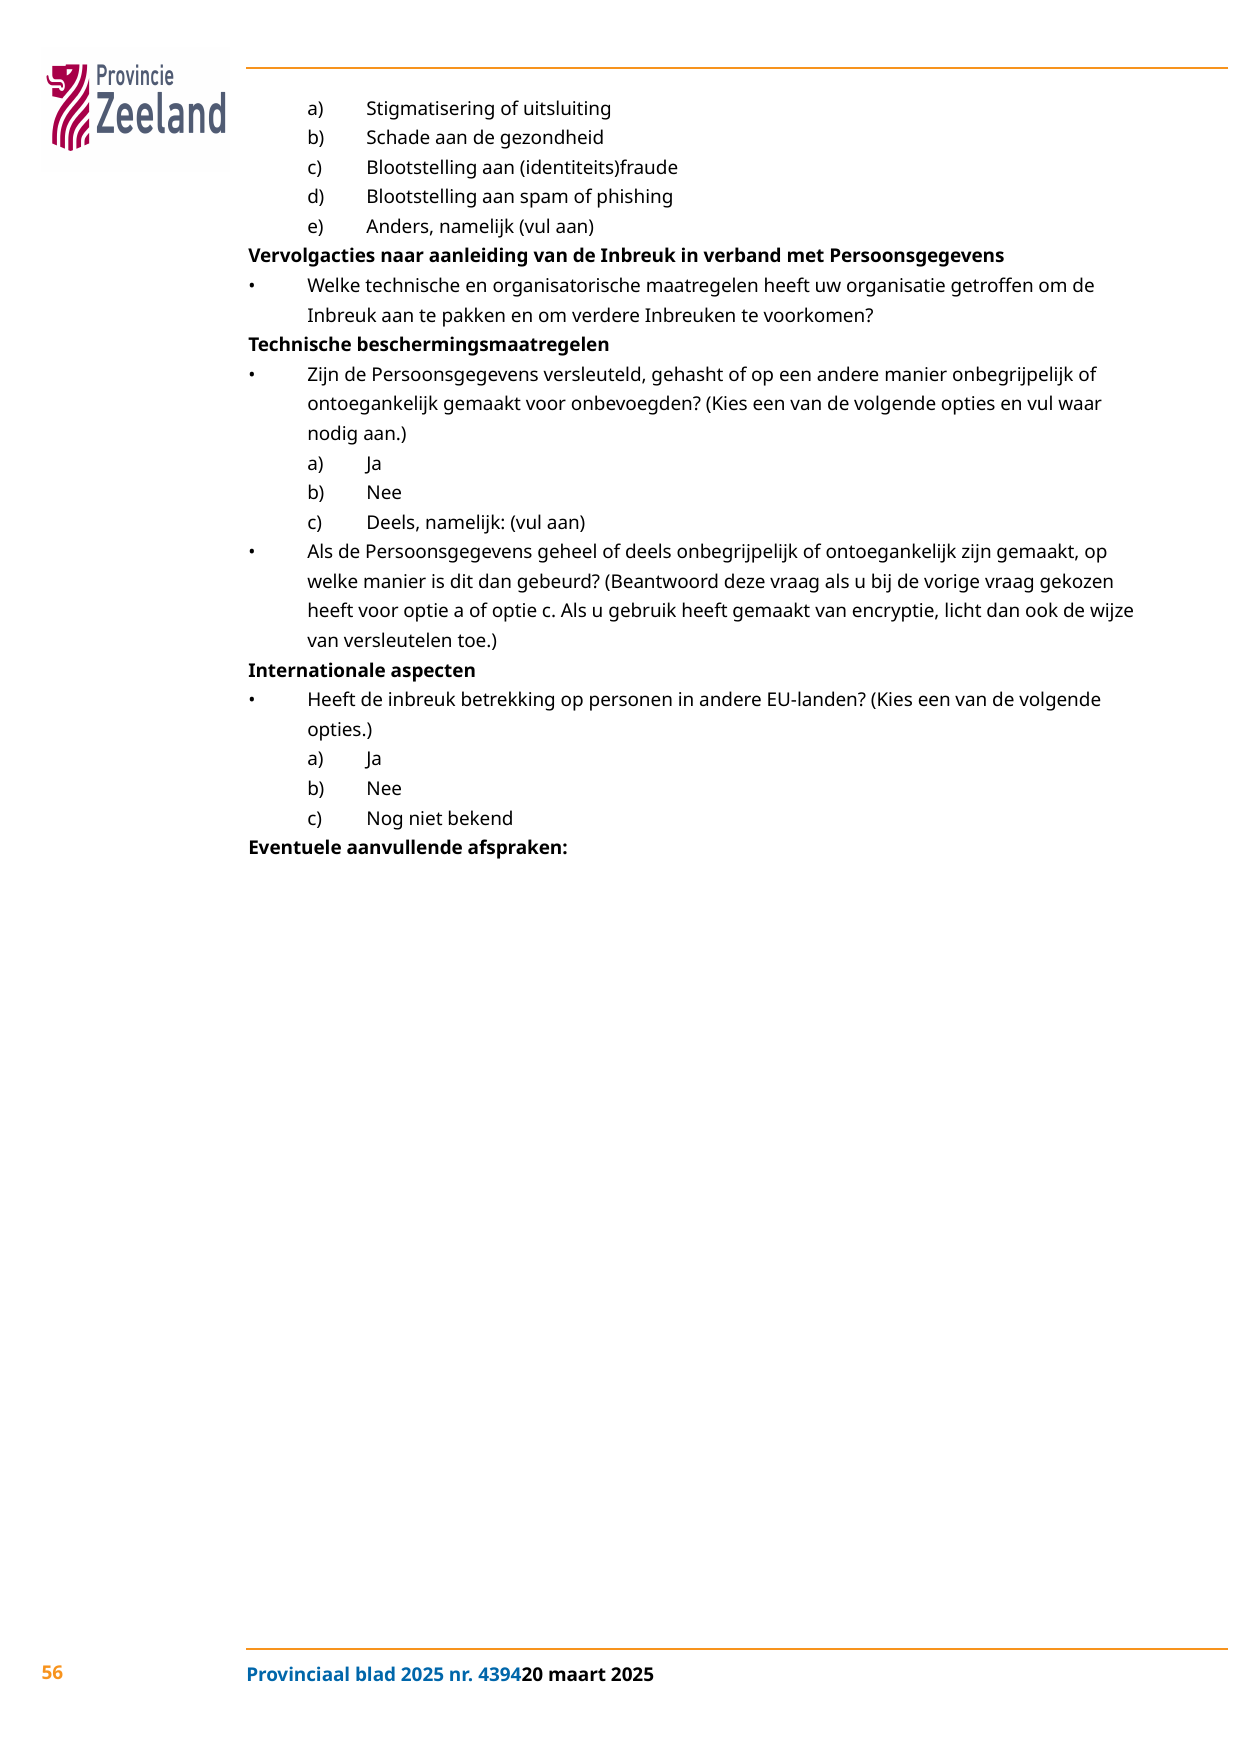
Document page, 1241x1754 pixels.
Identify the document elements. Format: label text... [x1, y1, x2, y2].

picture [41, 47, 231, 172]
list Nee [307, 479, 1152, 505]
list Als de Persoonsgegevens geheel of deels onbegrijpelijk of ontoegankelijk zijn gemaakt, op welke manier is dit dan gebeurd? (Beantwoord deze vraag als u bij de vorige vraag gekozen heeft voor optie a of optie c. Als u gebruik heeft gemaakt van encryptie, licht dan ook de wijze van versleutelen toe.) [248, 538, 1152, 653]
list Nee [307, 775, 1152, 801]
text Eventuele aanvullende afspraken: [248, 834, 1152, 860]
list Ja [307, 746, 1152, 771]
list Stigmatisering of uitsluiting [307, 95, 1152, 121]
list Deels, namelijk: (vul aan) [307, 509, 1152, 535]
text Vervolgacties naar aanleiding van de Inbreuk in verband met Persoonsgegevens [248, 243, 1152, 268]
list Blootstelling aan spam of phishing [307, 183, 1152, 209]
list Nog niet bekend [307, 805, 1152, 831]
list Schade aan de gezondheid [307, 124, 1152, 150]
list Heeft de inbreuk betrekking op personen in andere EU-landen? (Kies een van de volgende opties.) [248, 686, 1152, 742]
text Technische beschermingsmaatregelen [248, 331, 1152, 357]
list Zijn de Persoonsgegevens versleuteld, gehasht of op een andere manier onbegrijpelijk of ontoegankelijk gemaakt voor onbevoegden? (Kies een van de volgende opties en vul waar nodig aan.) [248, 361, 1152, 446]
list Ja [307, 450, 1152, 476]
text Internationale aspecten [248, 657, 1152, 683]
list Welke technische en organisatorische maatregelen heeft uw organisatie getroffen om de Inbreuk aan te pakken en om verdere Inbreuken te voorkomen? [248, 272, 1152, 328]
list Blootstelling aan (identiteits)fraude [307, 154, 1152, 180]
list Anders, namelijk (vul aan) [307, 213, 1152, 239]
